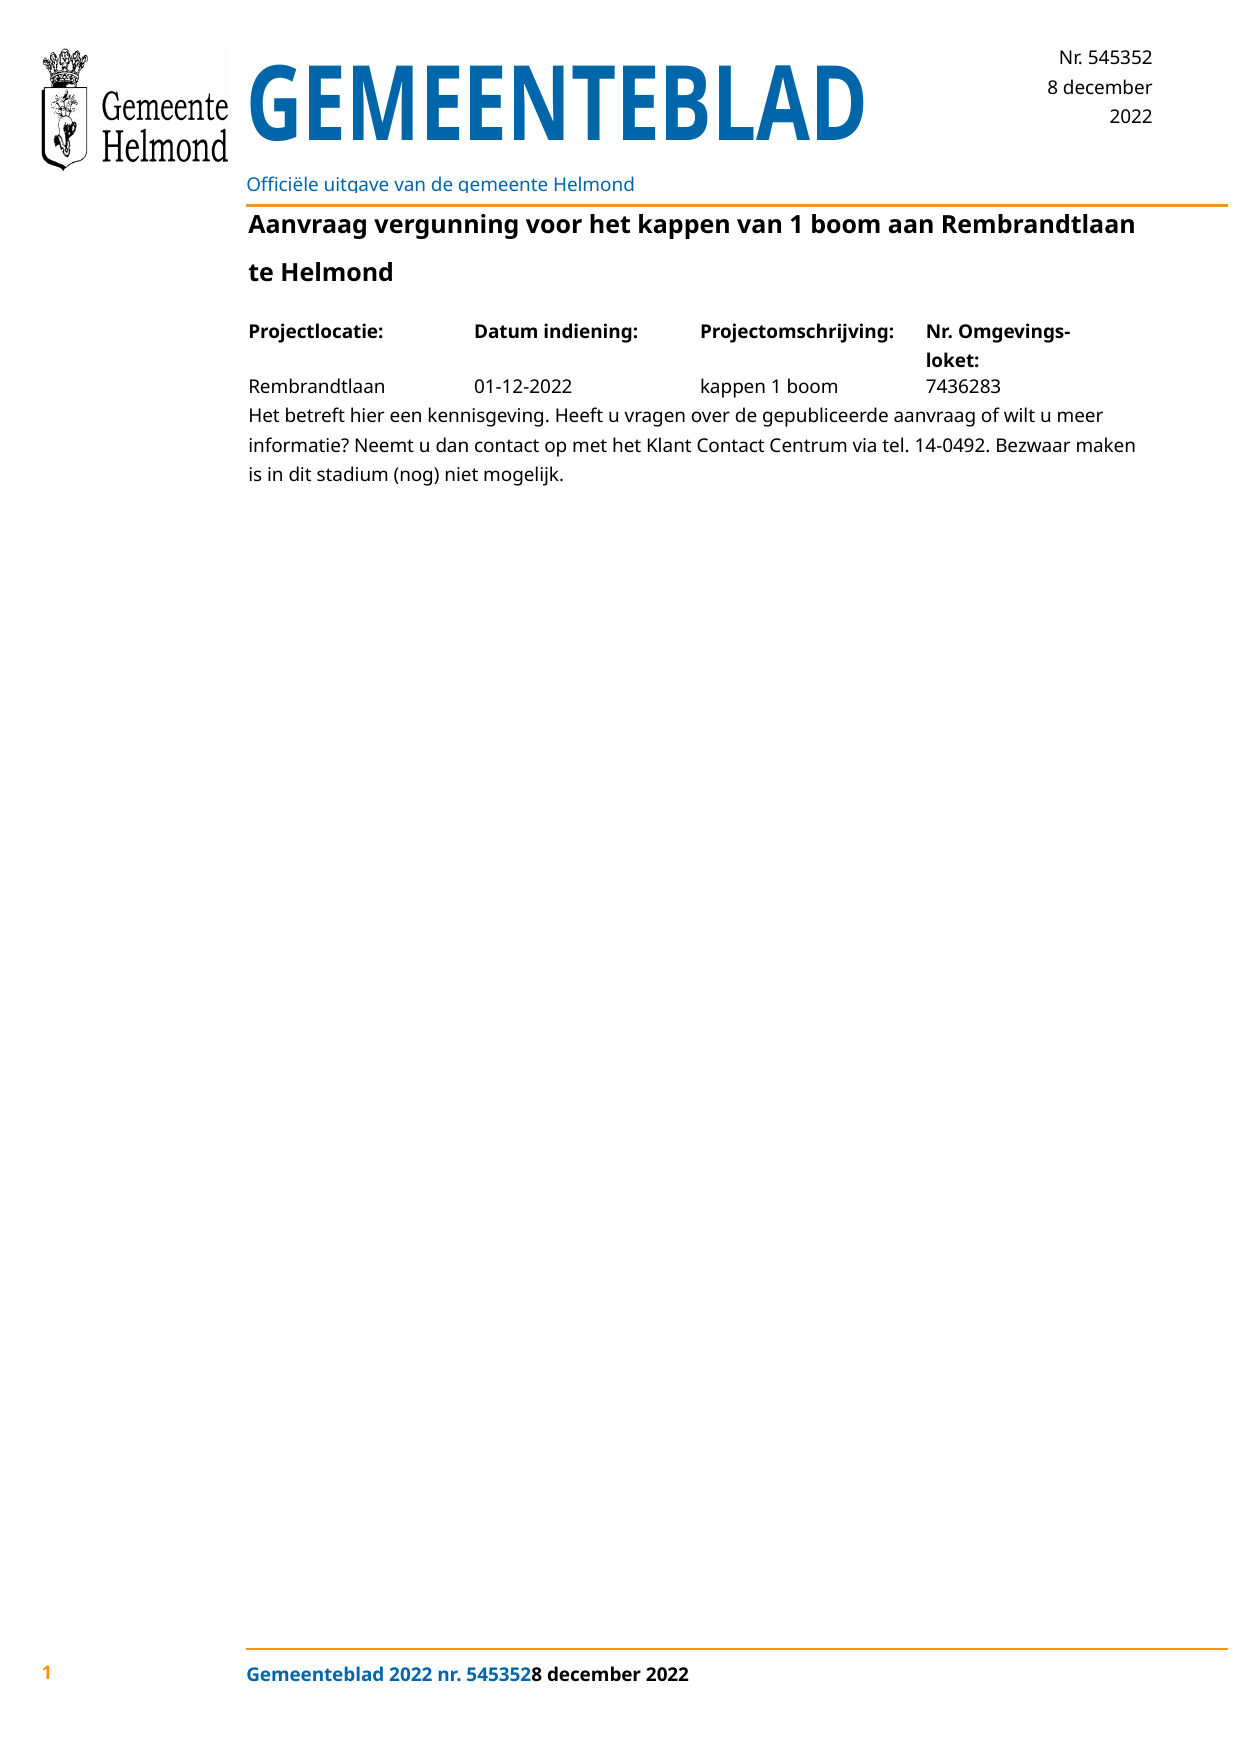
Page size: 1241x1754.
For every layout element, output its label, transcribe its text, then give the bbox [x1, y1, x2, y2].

table_header Projectlocatie: [248, 318, 474, 373]
text Aanvraag vergunning voor het kappen van 1 boom aan Rembrandtlaan te Helmond [248, 207, 1152, 288]
table_header Projectomschrijving: [700, 318, 926, 373]
text Het betreft hier een kennisgeving. Heeft u vragen over de gepubliceerde aanvraag of wilt u meer informatie? Neemt u dan contact op met het Klant Contact Centrum via tel. 14-0492. Bezwaar maken is in dit stadium (nog) niet mogelijk. [248, 402, 1152, 487]
table_cell 01-12-2022 [474, 373, 700, 399]
table_cell kappen 1 boom [700, 373, 926, 399]
table_cell Rembrandtlaan [248, 373, 474, 399]
table_cell 7436283 [926, 373, 1152, 399]
table_header Nr. Omgevings- loket: [926, 318, 1152, 373]
picture [41, 47, 231, 172]
table_header Datum indiening: [474, 318, 700, 373]
